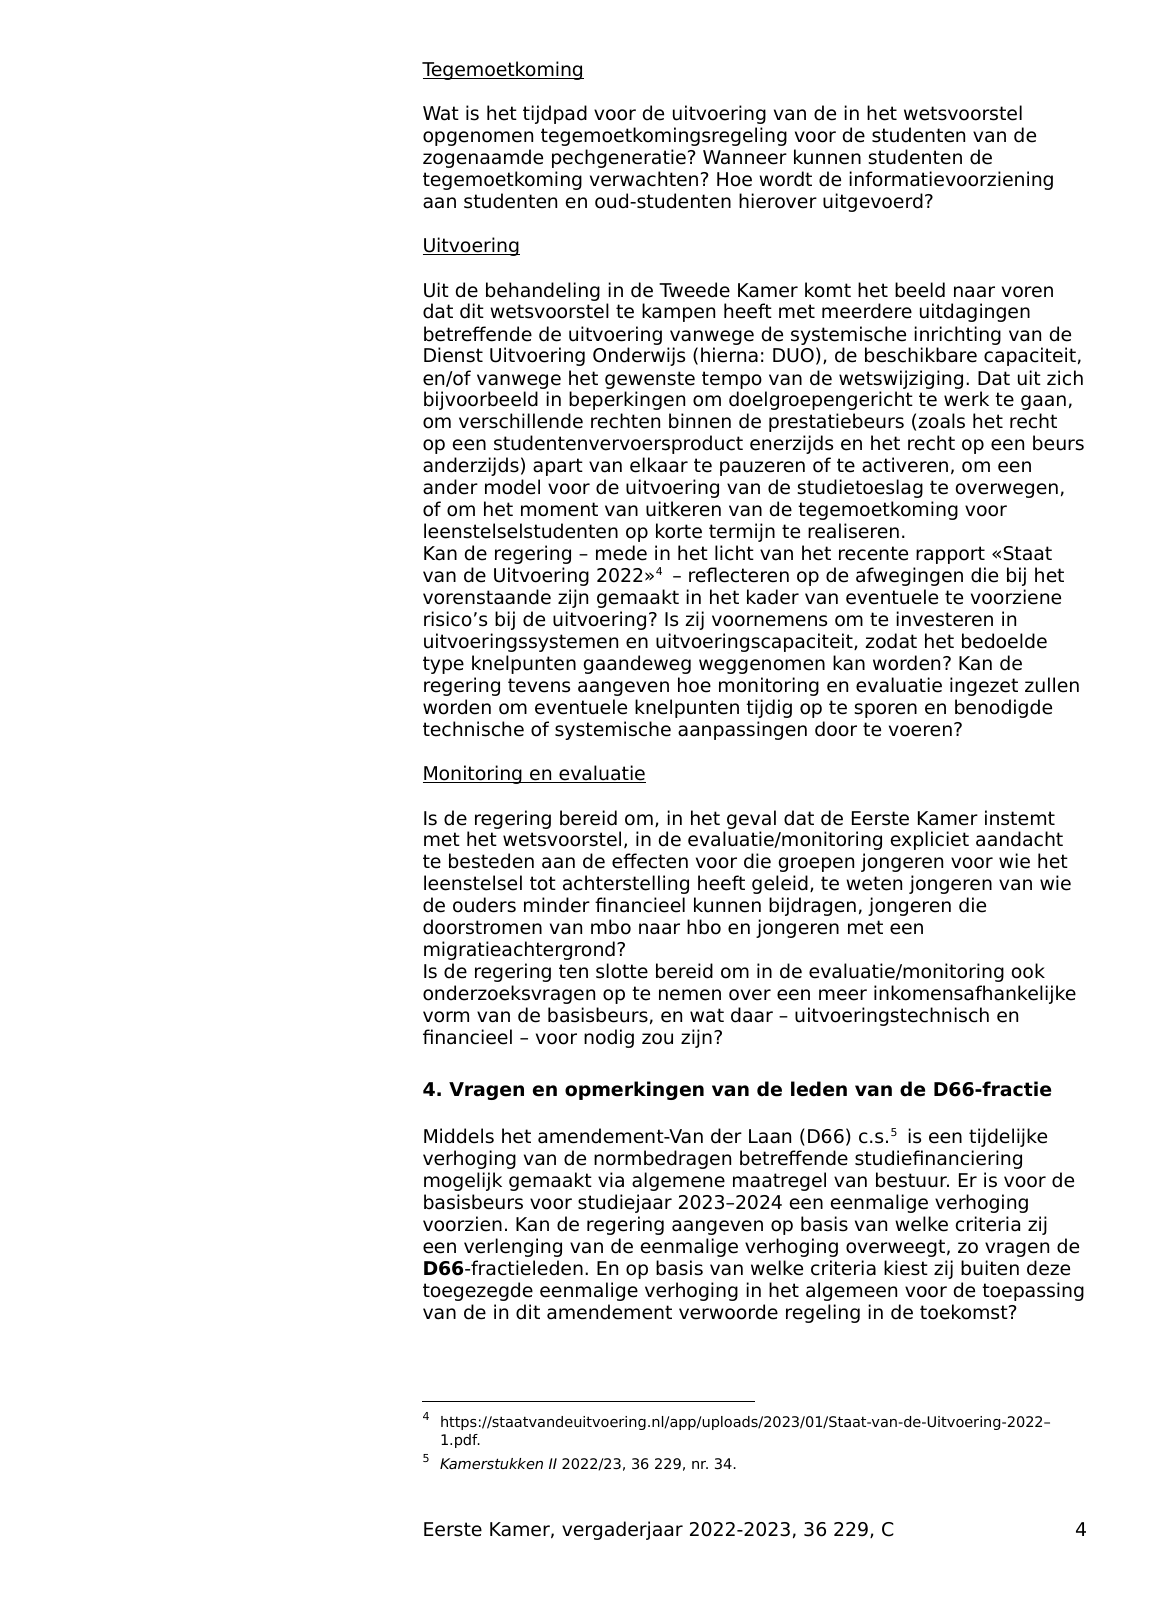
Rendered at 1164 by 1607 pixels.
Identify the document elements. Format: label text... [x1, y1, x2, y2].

text Wat is het tijdpad voor de uitvoering van de in het wetsvoorstel opgenomen tegemoetkomingsregeling voor de studenten van de zogenaamde pechgeneratie? Wanneer kunnen studenten de tegemoetkoming verwachten? Hoe wordt de informatievoorziening aan studenten en oud-studenten hierover uitgevoerd? [422, 103, 1087, 213]
text https://staatvandeuitvoering.nl/app/uploads/2023/01/Staat-van-de-Uitvoering-2022–1.pdf. [422, 1410, 1087, 1449]
text Middels het amendement-Van der Laan (D66) c.s. is een tijdelijke verhoging van de normbedragen betreffende studiefinanciering mogelijk gemaakt via algemene maatregel van bestuur. Er is voor de basisbeurs voor studiejaar 2023–2024 een eenmalige verhoging voorzien. Kan de regering aangeven op basis van welke criteria zij een verlenging van de eenmalige verhoging overweegt, zo vragen de D66-fractieleden. En op basis van welke criteria kiest zij buiten deze toegezegde eenmalige verhoging in het algemeen voor de toepassing van de in dit amendement verwoorde regeling in de toekomst? [422, 1126, 1087, 1324]
subtitle Monitoring en evaluatie [422, 763, 1087, 785]
text Kamerstukken II 2022/23, 36 229, nr. 34. [422, 1452, 1087, 1474]
subtitle Uitvoering [422, 235, 1087, 257]
text Is de regering ten slotte bereid om in de evaluatie/monitoring ook onderzoeksvragen op te nemen over een meer inkomensafhankelijke vorm van de basisbeurs, en wat daar – uitvoeringstechnisch en financieel – voor nodig zou zijn? [422, 961, 1087, 1049]
subtitle 4. Vragen en opmerkingen van de leden van de D66-fractie [422, 1079, 1087, 1101]
text Uit de behandeling in de Tweede Kamer komt het beeld naar voren dat dit wetsvoorstel te kampen heeft met meerdere uitdagingen betreffende de uitvoering vanwege de systemische inrichting van de Dienst Uitvoering Onderwijs (hierna: DUO), de beschikbare capaciteit, en/of vanwege het gewenste tempo van de wetswijziging. Dat uit zich bijvoorbeeld in beperkingen om doelgroepengericht te werk te gaan, om verschillende rechten binnen de prestatiebeurs (zoals het recht op een studentenvervoersproduct enerzijds en het recht op een beurs anderzijds) apart van elkaar te pauzeren of te activeren, om een ander model voor de uitvoering van de studietoeslag te overwegen, of om het moment van uitkeren van de tegemoetkoming voor leenstelselstudenten op korte termijn te realiseren. [422, 279, 1087, 543]
subtitle Tegemoetkoming [422, 59, 1087, 81]
text Is de regering bereid om, in het geval dat de Eerste Kamer instemt met het wetsvoorstel, in de evaluatie/monitoring expliciet aandacht te besteden aan de effecten voor die groepen jongeren voor wie het leenstelsel tot achterstelling heeft geleid, te weten jongeren van wie de ouders minder financieel kunnen bijdragen, jongeren die doorstromen van mbo naar hbo en jongeren met een migratieachtergrond? [422, 807, 1087, 961]
text Kan de regering – mede in het licht van het recente rapport «Staat van de Uitvoering 2022» – reflecteren op de afwegingen die bij het vorenstaande zijn gemaakt in het kader van eventuele te voorziene risico’s bij de uitvoering? Is zij voornemens om te investeren in uitvoeringssystemen en uitvoeringscapaciteit, zodat het bedoelde type knelpunten gaandeweg weggenomen kan worden? Kan de regering tevens aangeven hoe monitoring en evaluatie ingezet zullen worden om eventuele knelpunten tijdig op te sporen en benodigde technische of systemische aanpassingen door te voeren? [422, 543, 1087, 741]
